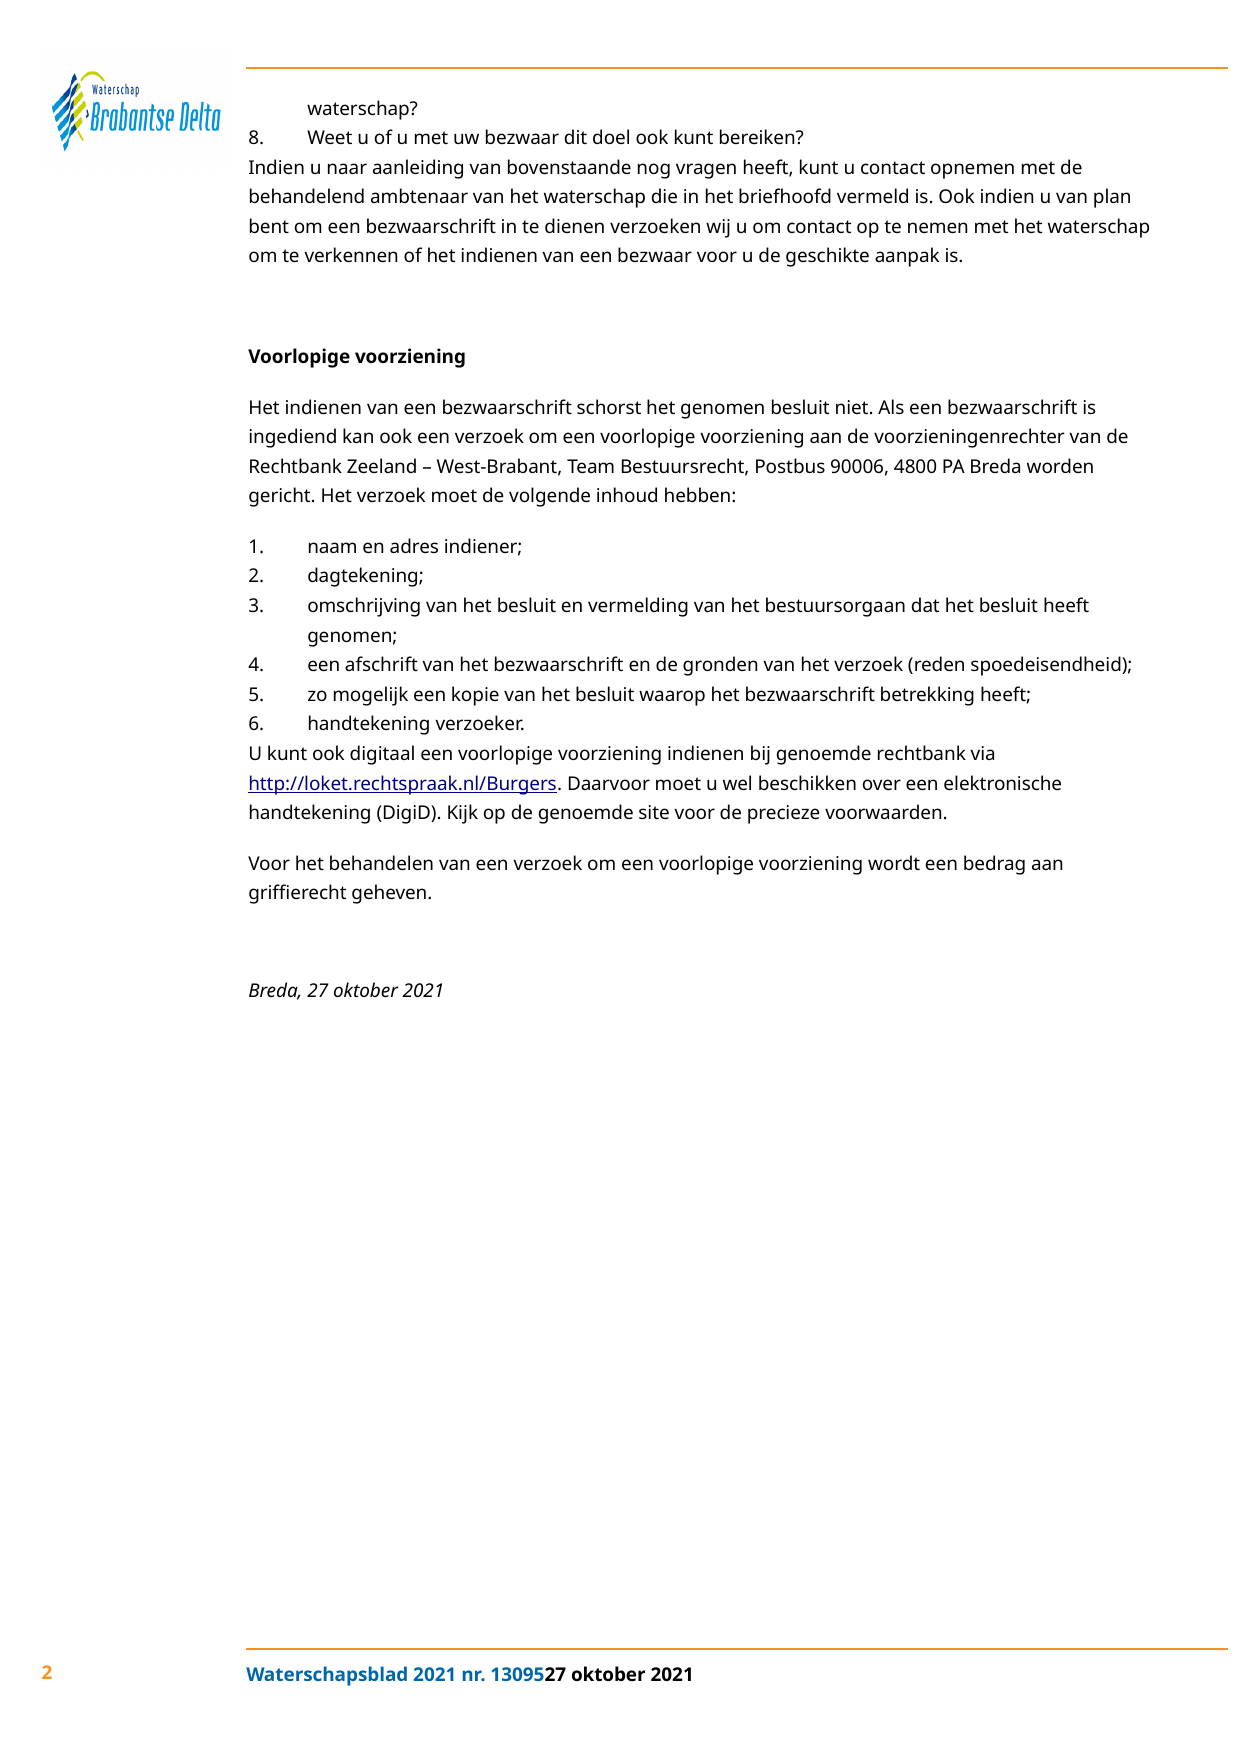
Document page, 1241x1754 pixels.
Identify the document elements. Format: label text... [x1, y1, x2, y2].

text Voorlopige voorziening [248, 343, 1152, 369]
list waterschap? [248, 95, 1152, 121]
text Voor het behandelen van een verzoek om een voorlopige voorziening wordt een bedrag aan griffierecht geheven. [248, 850, 1152, 905]
list zo mogelijk een kopie van het besluit waarop het bezwaarschrift betrekking heeft; [248, 681, 1152, 707]
list Weet u of u met uw bezwaar dit doel ook kunt bereiken? [248, 124, 1152, 150]
text Het indienen van een bezwaarschrift schorst het genomen besluit niet. Als een bezwaarschrift is ingediend kan ook een verzoek om een voorlopige voorziening aan de voorzieningenrechter van de Rechtbank Zeeland – West-Brabant, Team Bestuursrecht, Postbus 90006, 4800 PA Breda worden gericht. Het verzoek moet de volgende inhoud hebben: [248, 394, 1152, 508]
text Breda, 27 oktober 2021 [248, 978, 1152, 1003]
list een afschrift van het bezwaarschrift en de gronden van het verzoek (reden spoedeisendheid); [248, 651, 1152, 677]
list naam en adres indiener; [248, 533, 1152, 559]
text Indien u naar aanleiding van bovenstaande nog vragen heeft, kunt u contact opnemen met de behandelend ambtenaar van het waterschap die in het briefhoofd vermeld is. Ook indien u van plan bent om een bezwaarschrift in te dienen verzoeken wij u om contact op te nemen met het waterschap om te verkennen of het indienen van een bezwaar voor u de geschikte aanpak is. [248, 154, 1152, 268]
list handtekening verzoeker. [248, 711, 1152, 736]
picture [41, 47, 231, 172]
list omschrijving van het besluit en vermelding van het bestuursorgaan dat het besluit heeft genomen; [248, 592, 1152, 648]
list dagtekening; [248, 563, 1152, 588]
text U kunt ook digitaal een voorlopige voorziening indienen bij genoemde rechtbank via http://loket.rechtspraak.nl/Burgers. Daarvoor moet u wel beschikken over een elektronische handtekening (DigiD). Kijk op de genoemde site voor de precieze voorwaarden. [248, 740, 1152, 825]
